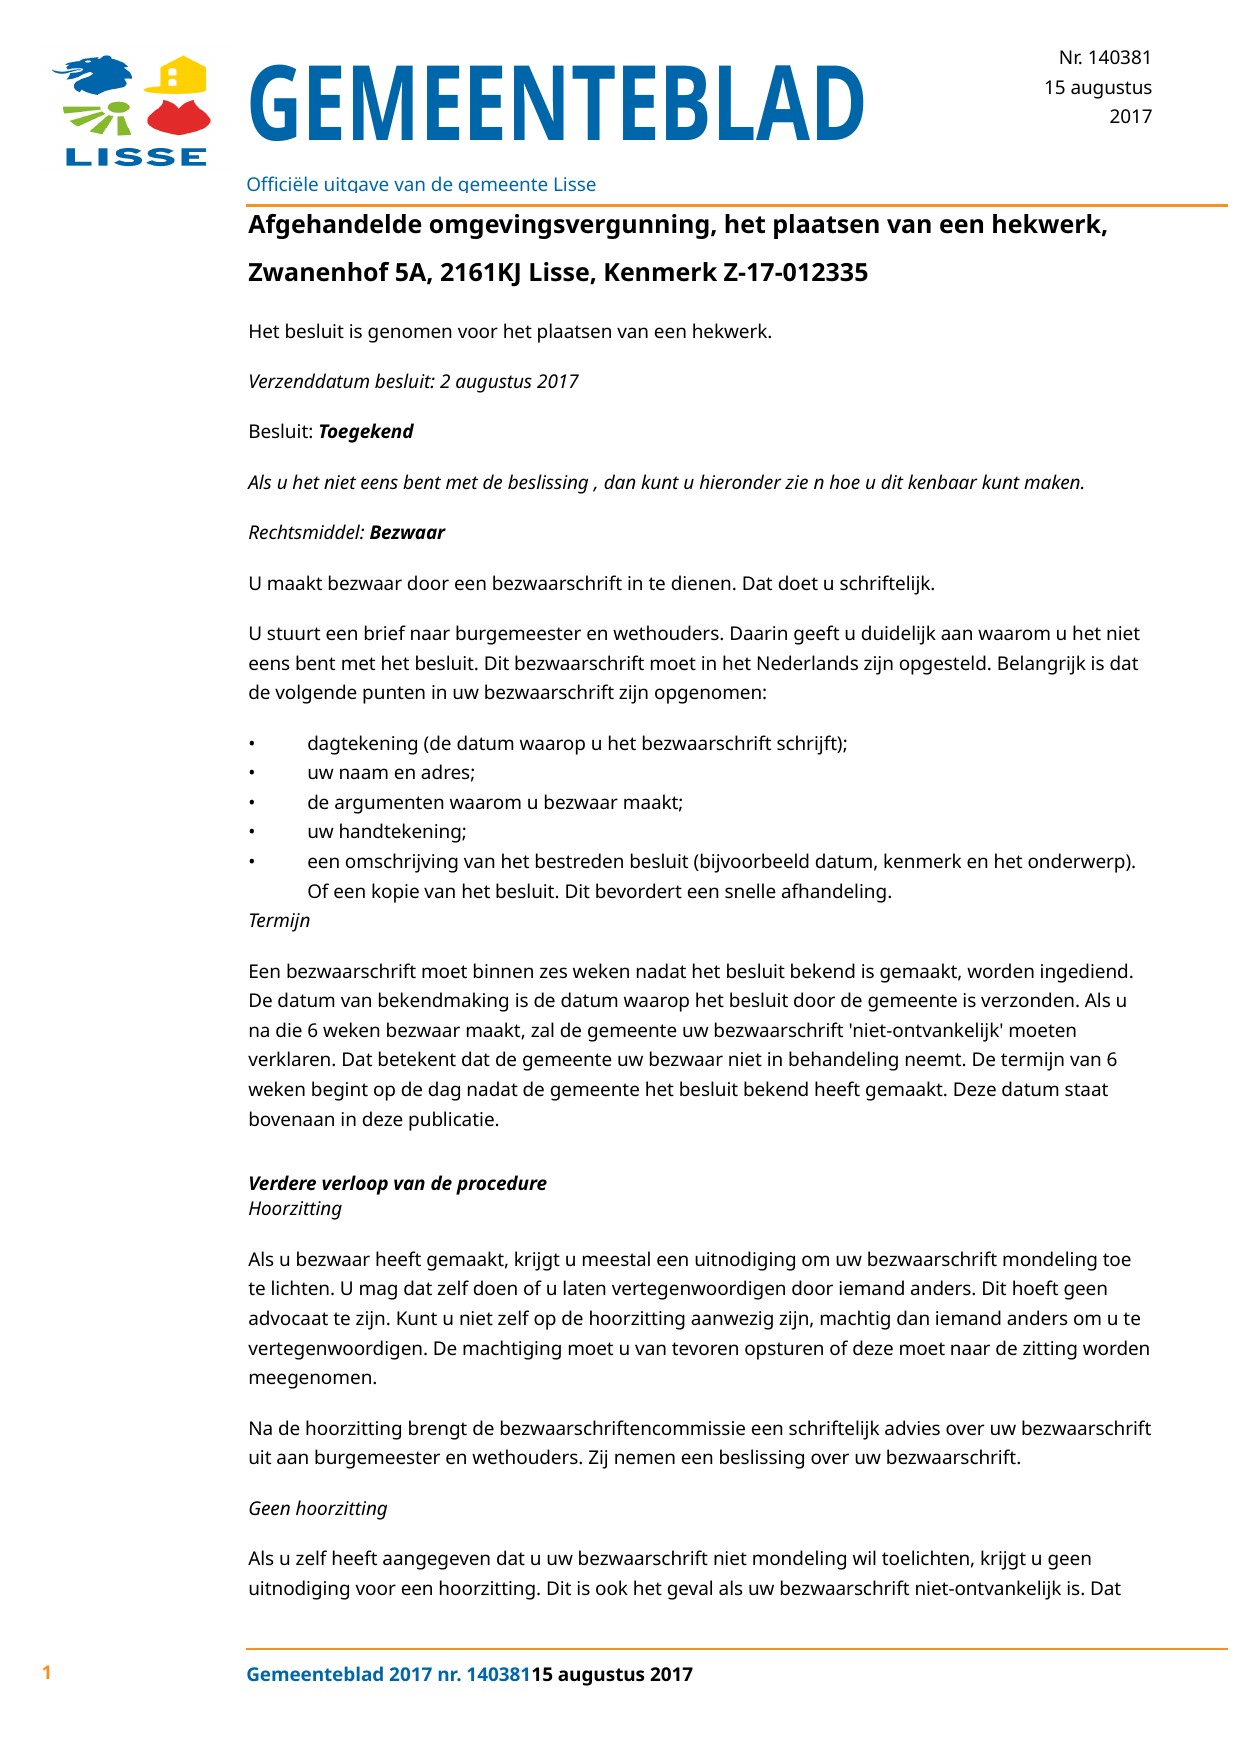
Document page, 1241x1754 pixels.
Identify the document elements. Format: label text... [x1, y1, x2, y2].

text Rechtsmiddel: Bezwaar [248, 519, 1152, 545]
list uw handtekening; [248, 819, 1152, 844]
text U maakt bezwaar door een bezwaarschrift in te dienen. Dat doet u schriftelijk. [248, 570, 1152, 596]
text Verzenddatum besluit: 2 augustus 2017 [248, 368, 1152, 394]
text Verdere verloop van de procedure [248, 1170, 1152, 1196]
text Als u het niet eens bent met de beslissing , dan kunt u hieronder zie n hoe u dit kenbaar kunt maken. [248, 469, 1152, 495]
text Na de hoorzitting brengt de bezwaarschriftencommissie een schriftelijk advies over uw bezwaarschrift uit aan burgemeester en wethouders. Zij nemen een beslissing over uw bezwaarschrift. [248, 1415, 1152, 1470]
text U stuurt een brief naar burgemeester en wethouders. Daarin geeft u duidelijk aan waarom u het niet eens bent met het besluit. Dit bezwaarschrift moet in het Nederlands zijn opgesteld. Belangrijk is dat de volgende punten in uw bezwaarschrift zijn opgenomen: [248, 620, 1152, 705]
text Geen hoorzitting [248, 1495, 1152, 1520]
picture [41, 47, 231, 172]
text Hoorzitting [248, 1196, 1152, 1221]
list uw naam en adres; [248, 759, 1152, 785]
text Als u bezwaar heeft gemaakt, krijgt u meestal een uitnodiging om uw bezwaarschrift mondeling toe te lichten. U mag dat zelf doen of u laten vertegenwoordigen door iemand anders. Dit hoeft geen advocaat te zijn. Kunt u niet zelf op de hoorzitting aanwezig zijn, machtig dan iemand anders om u te vertegenwoordigen. De machtiging moet u van tevoren opsturen of deze moet naar de zitting worden meegenomen. [248, 1246, 1152, 1390]
text Een bezwaarschrift moet binnen zes weken nadat het besluit bekend is gemaakt, worden ingediend. De datum van bekendmaking is de datum waarop het besluit door de gemeente is verzonden. Als u na die 6 weken bezwaar maakt, zal de gemeente uw bezwaarschrift 'niet-ontvankelijk' moeten verklaren. Dat betekent dat de gemeente uw bezwaar niet in behandeling neemt. De termijn van 6 weken begint op de dag nadat de gemeente het besluit bekend heeft gemaakt. Deze datum staat bovenaan in deze publicatie. [248, 958, 1152, 1132]
list een omschrijving van het bestreden besluit (bijvoorbeeld datum, kenmerk en het onderwerp). Of een kopie van het besluit. Dit bevordert een snelle afhandeling. [248, 848, 1152, 904]
list de argumenten waarom u bezwaar maakt; [248, 789, 1152, 815]
list dagtekening (de datum waarop u het bezwaarschrift schrijft); [248, 730, 1152, 756]
text Als u zelf heeft aangegeven dat u uw bezwaarschrift niet mondeling wil toelichten, krijgt u geen uitnodiging voor een hoorzitting. Dit is ook het geval als uw bezwaarschrift niet-ontvankelijk is. Dat [248, 1545, 1152, 1600]
text Termijn [248, 907, 1152, 933]
text Afgehandelde omgevingsvergunning, het plaatsen van een hekwerk, Zwanenhof 5A, 2161KJ Lisse, Kenmerk Z-17-012335 [248, 207, 1152, 288]
text Het besluit is genomen voor het plaatsen van een hekwerk. [248, 318, 1152, 344]
text Besluit: Toegekend [248, 419, 1152, 444]
